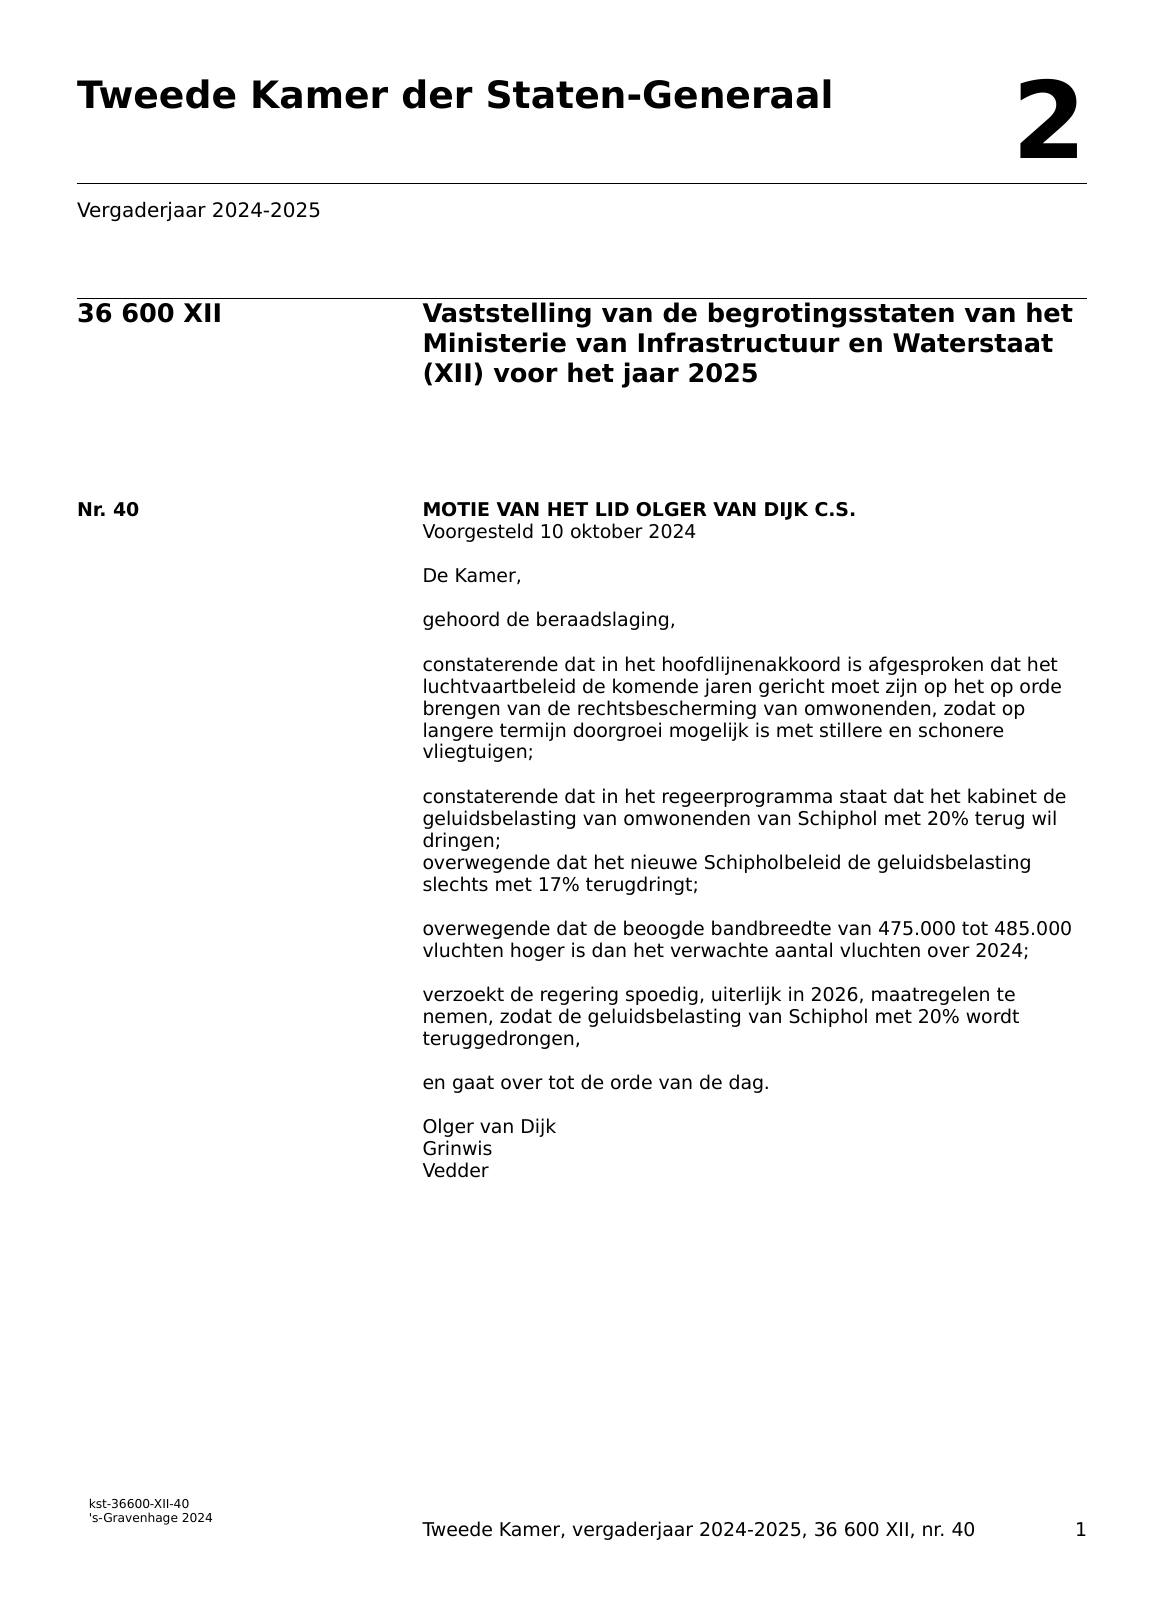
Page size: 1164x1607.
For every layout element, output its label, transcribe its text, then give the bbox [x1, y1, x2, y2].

text 's-Gravenhage 2024 [88, 1511, 323, 1525]
text Grinwis [422, 1138, 1087, 1160]
text kst-36600-XII-40 [88, 1497, 323, 1511]
text gehoord de beraadslaging, [422, 609, 1087, 631]
text De Kamer, [422, 565, 1087, 587]
table_header 2 [886, 59, 1087, 183]
text en gaat over tot de orde van de dag. [422, 1072, 1087, 1094]
text Vedder [422, 1160, 1087, 1182]
text overwegende dat de beoogde bandbreedte van 475.000 tot 485.000 vluchten hoger is dan het verwachte aantal vluchten over 2024; [422, 918, 1087, 962]
table_header Tweede Kamer der Staten-Generaal [77, 59, 886, 183]
subtitle 36 600 XII Vaststelling van de begrotingsstaten van het Ministerie van Infrastructuur en Waterstaat (XII) voor het jaar 2025 [77, 299, 1087, 388]
text verzoekt de regering spoedig, uiterlijk in 2026, maatregelen te nemen, zodat de geluidsbelasting van Schiphol met 20% wordt teruggedrongen, [422, 984, 1087, 1050]
table_cell Vergaderjaar 2024-2025 [77, 184, 1087, 298]
text Voorgesteld 10 oktober 2024 [422, 521, 1087, 543]
text Olger van Dijk [422, 1116, 1087, 1138]
text overwegende dat het nieuwe Schipholbeleid de geluidsbelasting slechts met 17% terugdringt; [422, 852, 1087, 896]
subtitle Nr. 40 MOTIE VAN HET LID OLGER VAN DIJK C.S. [77, 499, 1087, 521]
text constaterende dat in het hoofdlijnenakkoord is afgesproken dat het luchtvaartbeleid de komende jaren gericht moet zijn op het op orde brengen van de rechtsbescherming van omwonenden, zodat op langere termijn doorgroei mogelijk is met stillere en schonere vliegtuigen; [422, 653, 1087, 763]
text constaterende dat in het regeerprogramma staat dat het kabinet de geluidsbelasting van omwonenden van Schiphol met 20% terug wil dringen; [422, 786, 1087, 852]
